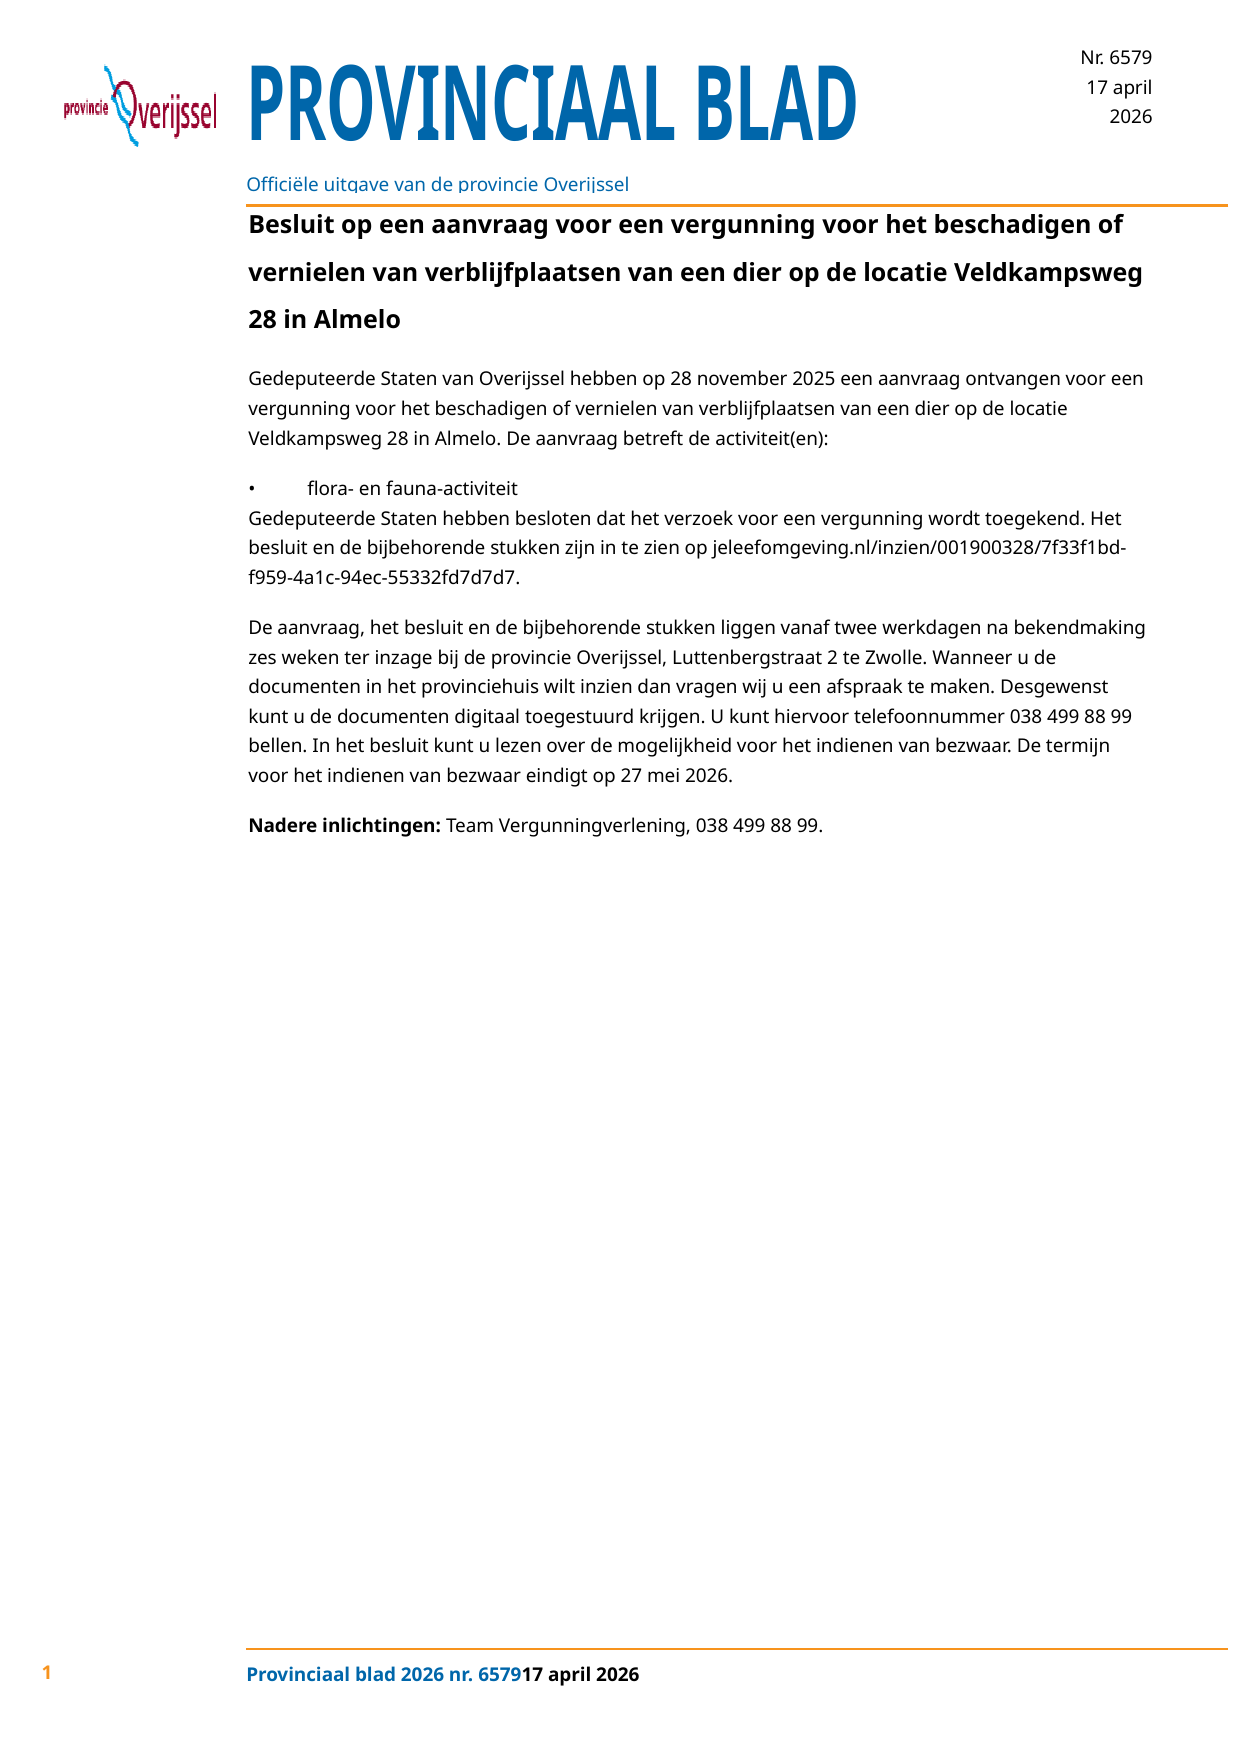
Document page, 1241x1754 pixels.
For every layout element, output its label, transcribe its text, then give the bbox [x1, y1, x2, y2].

text De aanvraag, het besluit en de bijbehorende stukken liggen vanaf twee werkdagen na bekendmaking zes weken ter inzage bij de provincie Overijssel, Luttenbergstraat 2 te Zwolle. Wanneer u de documenten in het provinciehuis wilt inzien dan vragen wij u een afspraak te maken. Desgewenst kunt u de documenten digitaal toegestuurd krijgen. U kunt hiervoor telefoonnummer 038 499 88 99 bellen. In het besluit kunt u lezen over de mogelijkheid voor het indienen van bezwaar. De termijn voor het indienen van bezwaar eindigt op 27 mei 2026. [248, 614, 1152, 788]
picture [41, 47, 231, 172]
list flora- en fauna-activiteit [248, 475, 1152, 501]
text Nadere inlichtingen: Team Vergunningverlening, 038 499 88 99. [248, 813, 1152, 838]
text Gedeputeerde Staten van Overijssel hebben op 28 november 2025 een aanvraag ontvangen voor een vergunning voor het beschadigen of vernielen van verblijfplaatsen van een dier op de locatie Veldkampsweg 28 in Almelo. De aanvraag betreft de activiteit(en): [248, 366, 1152, 450]
text Gedeputeerde Staten hebben besloten dat het verzoek voor een vergunning wordt toegekend. Het besluit en de bijbehorende stukken zijn in te zien op jeleefomgeving.nl/inzien/001900328/7f33f1bd-f959-4a1c-94ec-55332fd7d7d7. [248, 505, 1152, 589]
text Besluit op een aanvraag voor een vergunning voor het beschadigen of vernielen van verblijfplaatsen van een dier op de locatie Veldkampsweg 28 in Almelo [248, 207, 1152, 336]
